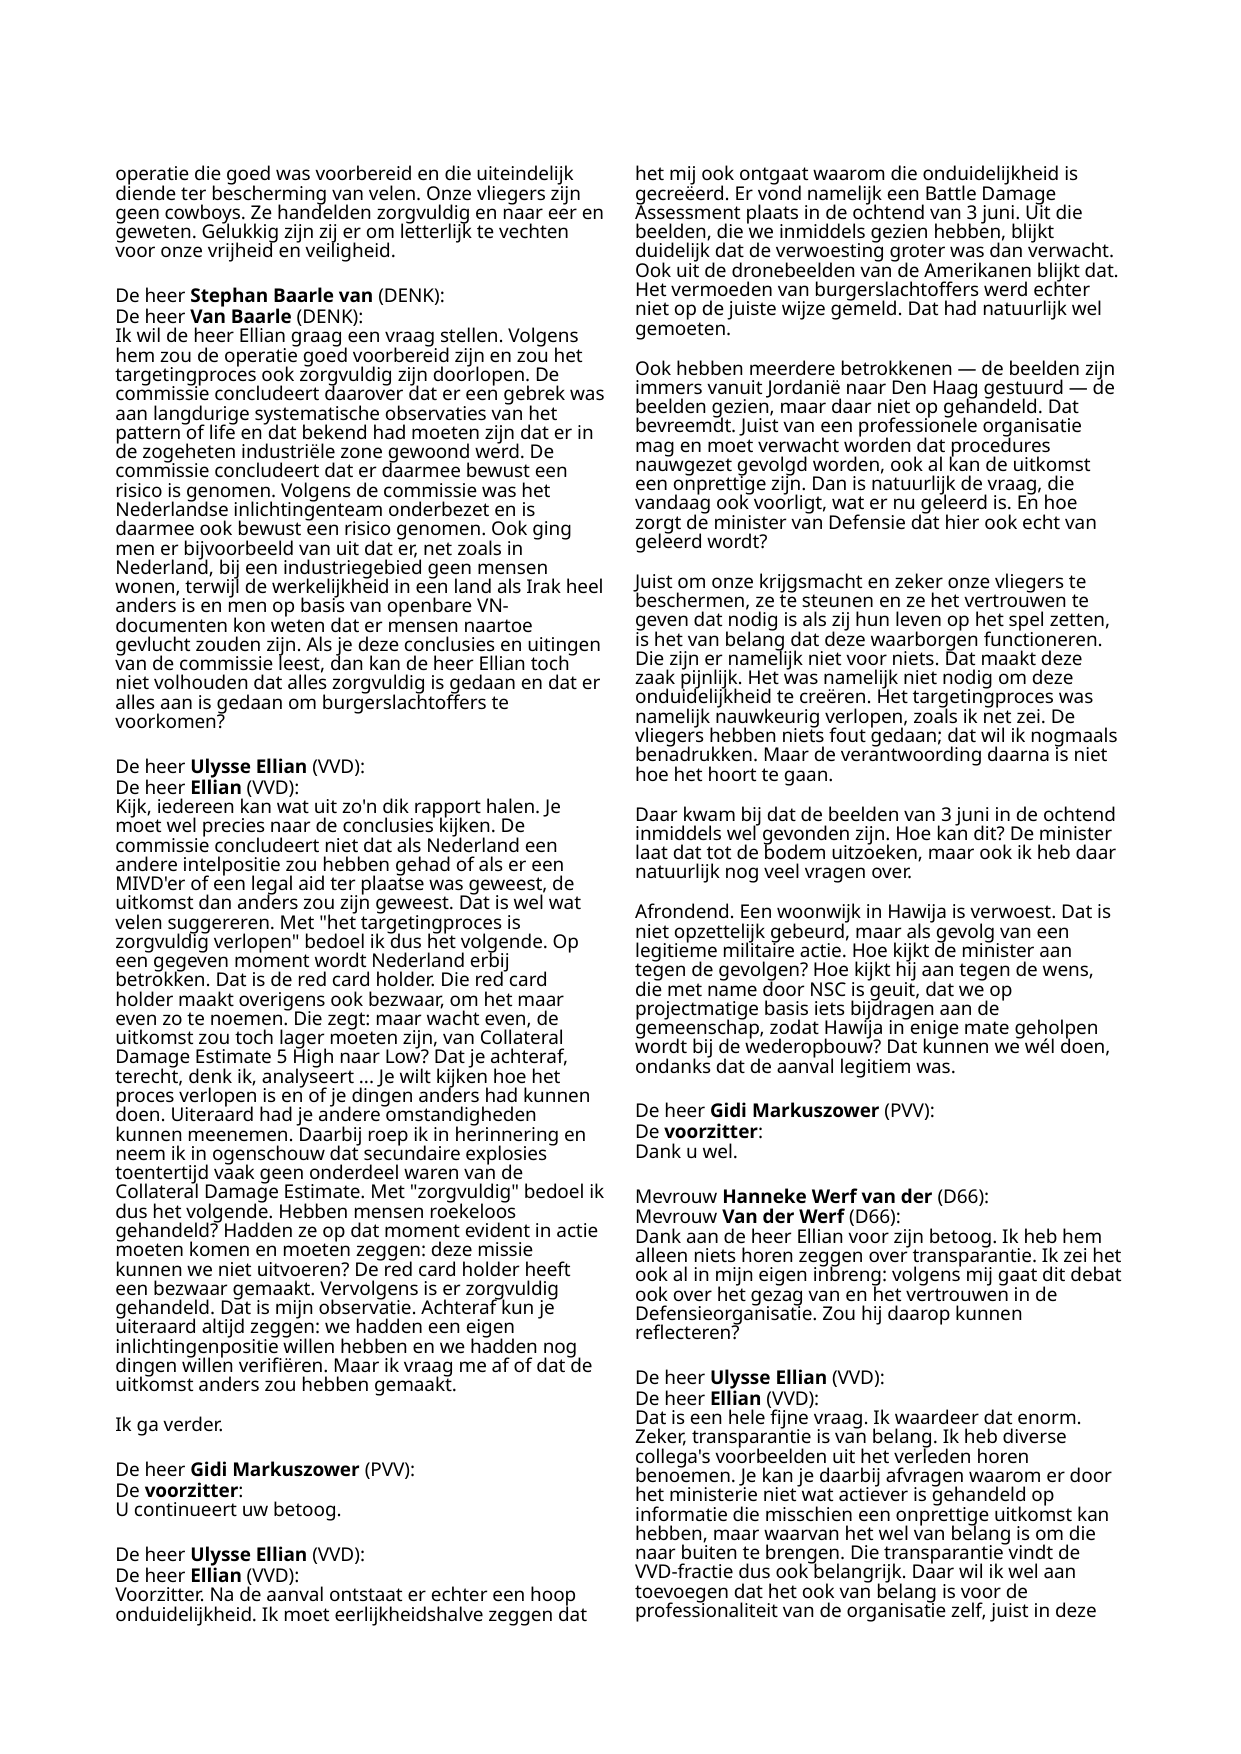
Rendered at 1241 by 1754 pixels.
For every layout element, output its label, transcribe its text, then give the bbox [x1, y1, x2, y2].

text De heer Van Baarle (DENK): [115, 308, 605, 327]
text De heer Gidi Markuszower (PVV): [115, 1456, 605, 1482]
text Ik ga verder. [115, 1416, 605, 1435]
text Dank u wel. [635, 1143, 1125, 1162]
text De heer Ulysse Ellian (VVD): [115, 1541, 605, 1567]
text De voorzitter: [635, 1123, 1125, 1143]
text De heer Ulysse Ellian (VVD): [635, 1364, 1125, 1390]
text Voorzitter. Na de aanval ontstaat er echter een hoop onduidelijkheid. Ik moet eerlijkheidshalve zeggen dat [115, 1586, 605, 1625]
text De heer Stephan Baarle van (DENK): [115, 282, 605, 308]
text De heer Ellian (VVD): [115, 779, 605, 798]
text De heer Ellian (VVD): [115, 1567, 605, 1586]
text De heer Ellian (VVD): [635, 1390, 1125, 1409]
text Kijk, iedereen kan wat uit zo'n dik rapport halen. Je moet wel precies naar de conclusies kijken. De commissie concludeert niet dat als Nederland een andere intelpositie zou hebben gehad of als er een MIVD'er of een legal aid ter plaatse was geweest, de uitkomst dan anders zou zijn geweest. Dat is wel wat velen suggereren. Met "het targetingproces is zorgvuldig verlopen" bedoel ik dus het volgende. Op een gegeven moment wordt Nederland erbij betrokken. Dat is de red card holder. Die red card holder maakt overigens ook bezwaar, om het maar even zo te noemen. Die zegt: maar wacht even, de uitkomst zou toch lager moeten zijn, van Collateral Damage Estimate 5 High naar Low? Dat je achteraf, terecht, denk ik, analyseert ... Je wilt kijken hoe het proces verlopen is en of je dingen anders had kunnen doen. Uiteraard had je andere omstandigheden kunnen meenemen. Daarbij roep ik in herinnering en neem ik in ogenschouw dat secundaire explosies toentertijd vaak geen onderdeel waren van de Collateral Damage Estimate. Met "zorgvuldig" bedoel ik dus het volgende. Hebben mensen roekeloos gehandeld? Hadden ze op dat moment evident in actie moeten komen en moeten zeggen: deze missie kunnen we niet uitvoeren? De red card holder heeft een bezwaar gemaakt. Vervolgens is er zorgvuldig gehandeld. Dat is mijn observatie. Achteraf kun je uiteraard altijd zeggen: we hadden een eigen inlichtingenpositie willen hebben en we hadden nog dingen willen verifiëren. Maar ik vraag me af of dat de uitkomst anders zou hebben gemaakt. [115, 798, 605, 1395]
text De voorzitter: [115, 1482, 605, 1501]
text Mevrouw Van der Werf (D66): [635, 1208, 1125, 1228]
text Daar kwam bij dat de beelden van 3 juni in de ochtend inmiddels wel gevonden zijn. Hoe kan dit? De minister laat dat tot de bodem uitzoeken, maar ook ik heb daar natuurlijk nog veel vragen over. [635, 806, 1125, 883]
text Ik wil de heer Ellian graag een vraag stellen. Volgens hem zou de operatie goed voorbereid zijn en zou het targetingproces ook zorgvuldig zijn doorlopen. De commissie concludeert daarover dat er een gebrek was aan langdurige systematische observaties van het pattern of life en dat bekend had moeten zijn dat er in de zogeheten industriële zone gewoond werd. De commissie concludeert dat er daarmee bewust een risico is genomen. Volgens de commissie was het Nederlandse inlichtingenteam onderbezet en is daarmee ook bewust een risico genomen. Ook ging men er bijvoorbeeld van uit dat er, net zoals in Nederland, bij een industriegebied geen mensen wonen, terwijl de werkelijkheid in een land als Irak heel anders is en men op basis van openbare VN-documenten kon weten dat er mensen naartoe gevlucht zouden zijn. Als je deze conclusies en uitingen van de commissie leest, dan kan de heer Ellian toch niet volhouden dat alles zorgvuldig is gedaan en dat er alles aan is gedaan om burgerslachtoffers te voorkomen? [115, 327, 605, 732]
text De heer Ulysse Ellian (VVD): [115, 753, 605, 779]
text Juist om onze krijgsmacht en zeker onze vliegers te beschermen, ze te steunen en ze het vertrouwen te geven dat nodig is als zij hun leven op het spel zetten, is het van belang dat deze waarborgen functioneren. Die zijn er namelijk niet voor niets. Dat maakt deze zaak pijnlijk. Het was namelijk niet nodig om deze onduidelijkheid te creëren. Het targetingproces was namelijk nauwkeurig verlopen, zoals ik net zei. De vliegers hebben niets fout gedaan; dat wil ik nogmaals benadrukken. Maar de verantwoording daarna is niet hoe het hoort te gaan. [635, 573, 1125, 785]
text Mevrouw Hanneke Werf van der (D66): [635, 1183, 1125, 1208]
text operatie die goed was voorbereid en die uiteindelijk diende ter bescherming van velen. Onze vliegers zijn geen cowboys. Ze handelden zorgvuldig en naar eer en geweten. Gelukkig zijn zij er om letterlijk te vechten voor onze vrijheid en veiligheid. [115, 165, 605, 262]
text U continueert uw betoog. [115, 1501, 605, 1521]
text Ook hebben meerdere betrokkenen — de beelden zijn immers vanuit Jordanië naar Den Haag gestuurd — de beelden gezien, maar daar niet op gehandeld. Dat bevreemdt. Juist van een professionele organisatie mag en moet verwacht worden dat procedures nauwgezet gevolgd worden, ook al kan de uitkomst een onprettige zijn. Dan is natuurlijk de vraag, die vandaag ook voorligt, wat er nu geleerd is. En hoe zorgt de minister van Defensie dat hier ook echt van geleerd wordt? [635, 359, 1125, 552]
text Afrondend. Een woonwijk in Hawija is verwoest. Dat is niet opzettelijk gebeurd, maar als gevolg van een legitieme militaire actie. Hoe kijkt de minister aan tegen de gevolgen? Hoe kijkt hij aan tegen de wens, die met name door NSC is geuit, dat we op projectmatige basis iets bijdragen aan de gemeenschap, zodat Hawija in enige mate geholpen wordt bij de wederopbouw? Dat kunnen we wél doen, ondanks dat de aanval legitiem was. [635, 903, 1125, 1077]
text Dat is een hele fijne vraag. Ik waardeer dat enorm. Zeker, transparantie is van belang. Ik heb diverse collega's voorbeelden uit het verleden horen benoemen. Je kan je daarbij afvragen waarom er door het ministerie niet wat actiever is gehandeld op informatie die misschien een onprettige uitkomst kan hebben, maar waarvan het wel van belang is om die naar buiten te brengen. Die transparantie vindt de VVD-fractie dus ook belangrijk. Daar wil ik wel aan toevoegen dat het ook van belang is voor de professionaliteit van de organisatie zelf, juist in deze [635, 1409, 1125, 1621]
text Dank aan de heer Ellian voor zijn betoog. Ik heb hem alleen niets horen zeggen over transparantie. Ik zei het ook al in mijn eigen inbreng: volgens mij gaat dit debat ook over het gezag van en het vertrouwen in de Defensieorganisatie. Zou hij daarop kunnen reflecteren? [635, 1228, 1125, 1343]
text het mij ook ontgaat waarom die onduidelijkheid is gecreëerd. Er vond namelijk een Battle Damage Assessment plaats in de ochtend van 3 juni. Uit die beelden, die we inmiddels gezien hebben, blijkt duidelijk dat de verwoesting groter was dan verwacht. Ook uit de dronebeelden van de Amerikanen blijkt dat. Het vermoeden van burgerslachtoffers werd echter niet op de juiste wijze gemeld. Dat had natuurlijk wel gemoeten. [635, 165, 1125, 339]
text De heer Gidi Markuszower (PVV): [635, 1098, 1125, 1123]
